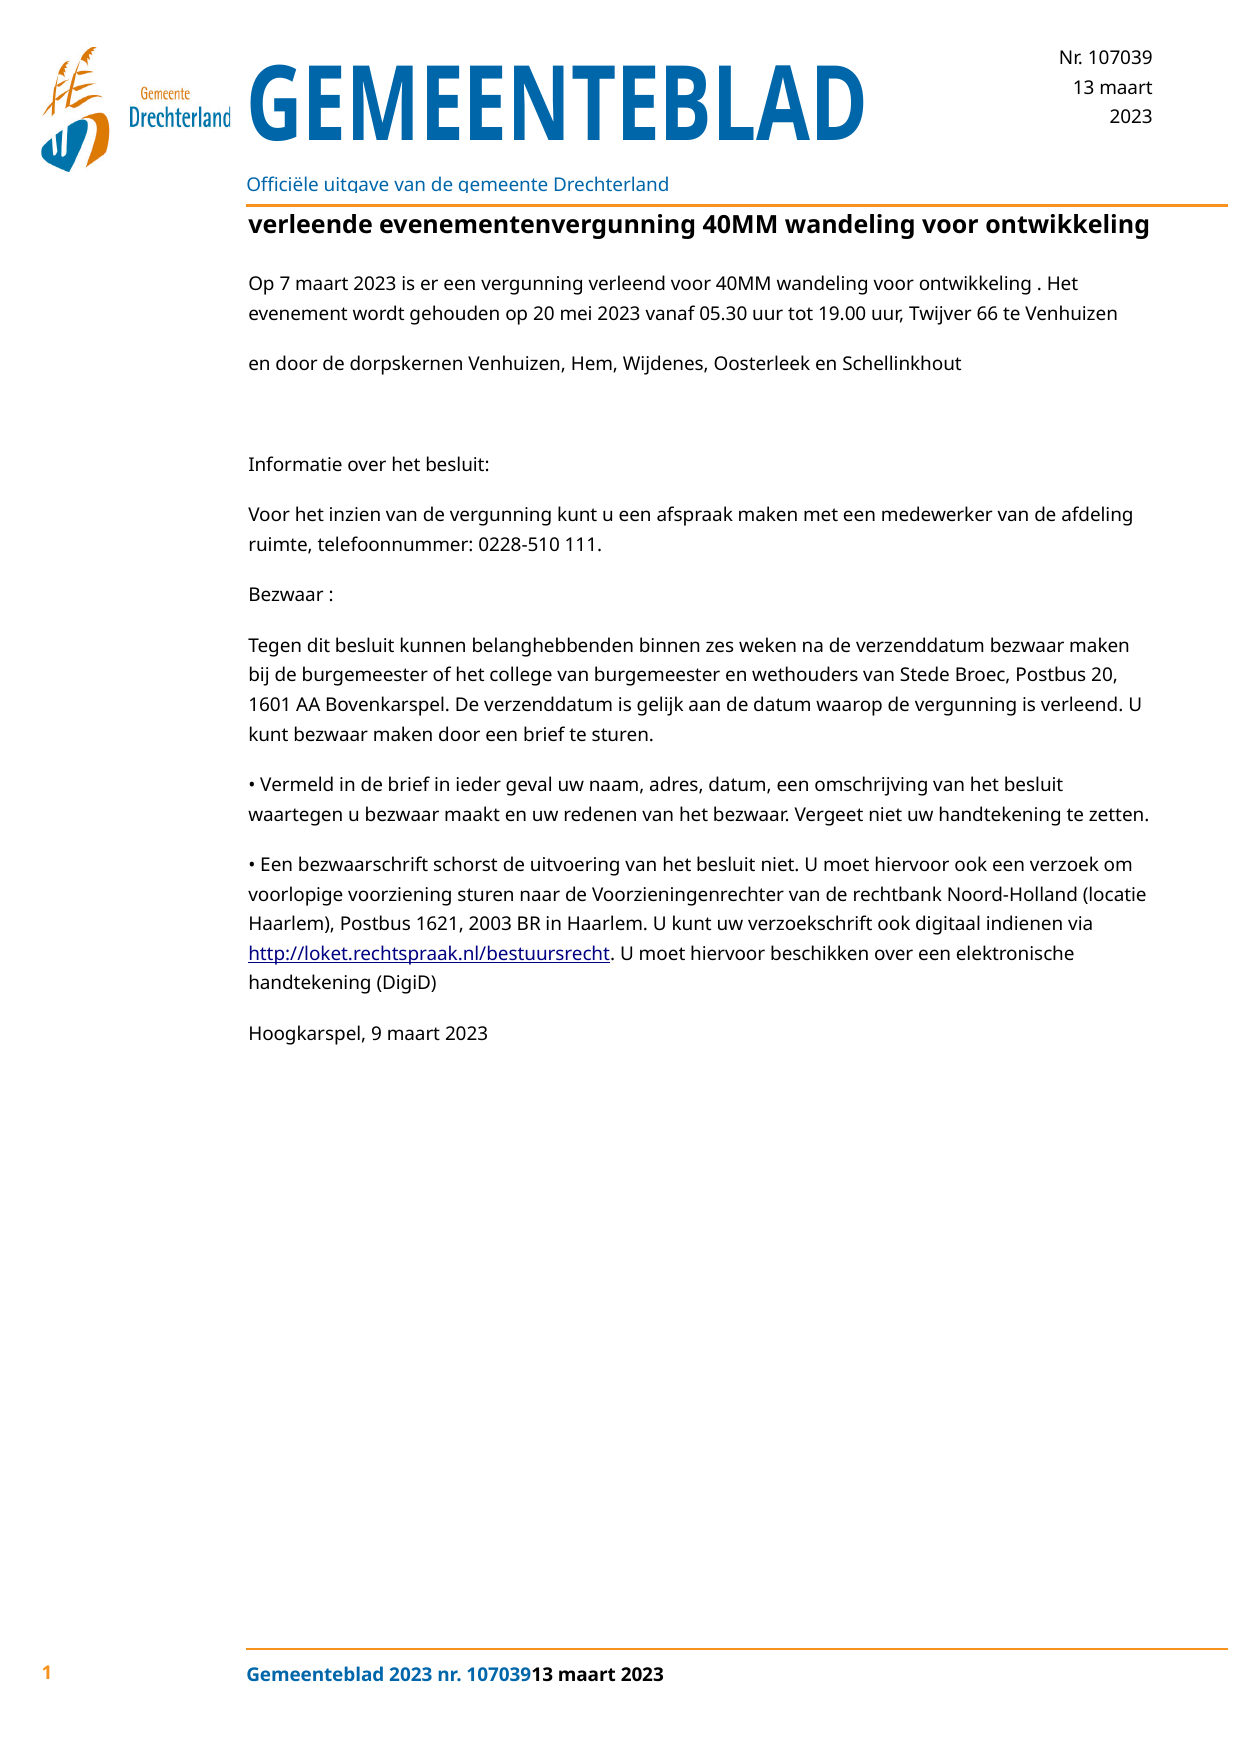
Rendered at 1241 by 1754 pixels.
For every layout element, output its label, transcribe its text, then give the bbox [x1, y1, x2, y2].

picture [226, 115, 231, 124]
text Op 7 maart 2023 is er een vergunning verleend voor 40MM wandeling voor ontwikkeling . Het evenement wordt gehouden op 20 mei 2023 vanaf 05.30 uur tot 19.00 uur, Twijver 66 te Venhuizen [248, 270, 1152, 326]
text Bezwaar : [248, 582, 1152, 607]
text verleende evenementenvergunning 40MM wandeling voor ontwikkeling [248, 207, 1152, 241]
text Hoogkarspel, 9 maart 2023 [248, 1020, 1152, 1046]
text en door de dorpskernen Venhuizen, Hem, Wijdenes, Oosterleek en Schellinkhout [248, 350, 1152, 376]
text • Een bezwaarschrift schorst de uitvoering van het besluit niet. U moet hiervoor ook een verzoek om voorlopige voorziening sturen naar de Voorzieningenrechter van de rechtbank Noord-Holland (locatie Haarlem), Postbus 1621, 2003 BR in Haarlem. U kunt uw verzoekschrift ook digitaal indienen via http://loket.rechtspraak.nl/bestuursrecht. U moet hiervoor beschikken over een elektronische handtekening (DigiD) [248, 851, 1152, 995]
picture [41, 47, 231, 172]
picture [41, 158, 64, 172]
text • Vermeld in de brief in ieder geval uw naam, adres, datum, een omschrijving van het besluit waartegen u bezwaar maakt en uw redenen van het bezwaar. Vergeet niet uw handtekening te zetten. [248, 771, 1152, 826]
text Informatie over het besluit: [248, 451, 1152, 477]
text Voor het inzien van de vergunning kunt u een afspraak maken met een medewerker van de afdeling ruimte, telefoonnummer: 0228-510 111. [248, 502, 1152, 557]
text Tegen dit besluit kunnen belanghebbenden binnen zes weken na de verzenddatum bezwaar maken bij de burgemeester of het college van burgemeester en wethouders van Stede Broec, Postbus 20, 1601 AA Bovenkarspel. De verzenddatum is gelijk aan de datum waarop de vergunning is verleend. U kunt bezwaar maken door een brief te sturen. [248, 632, 1152, 746]
